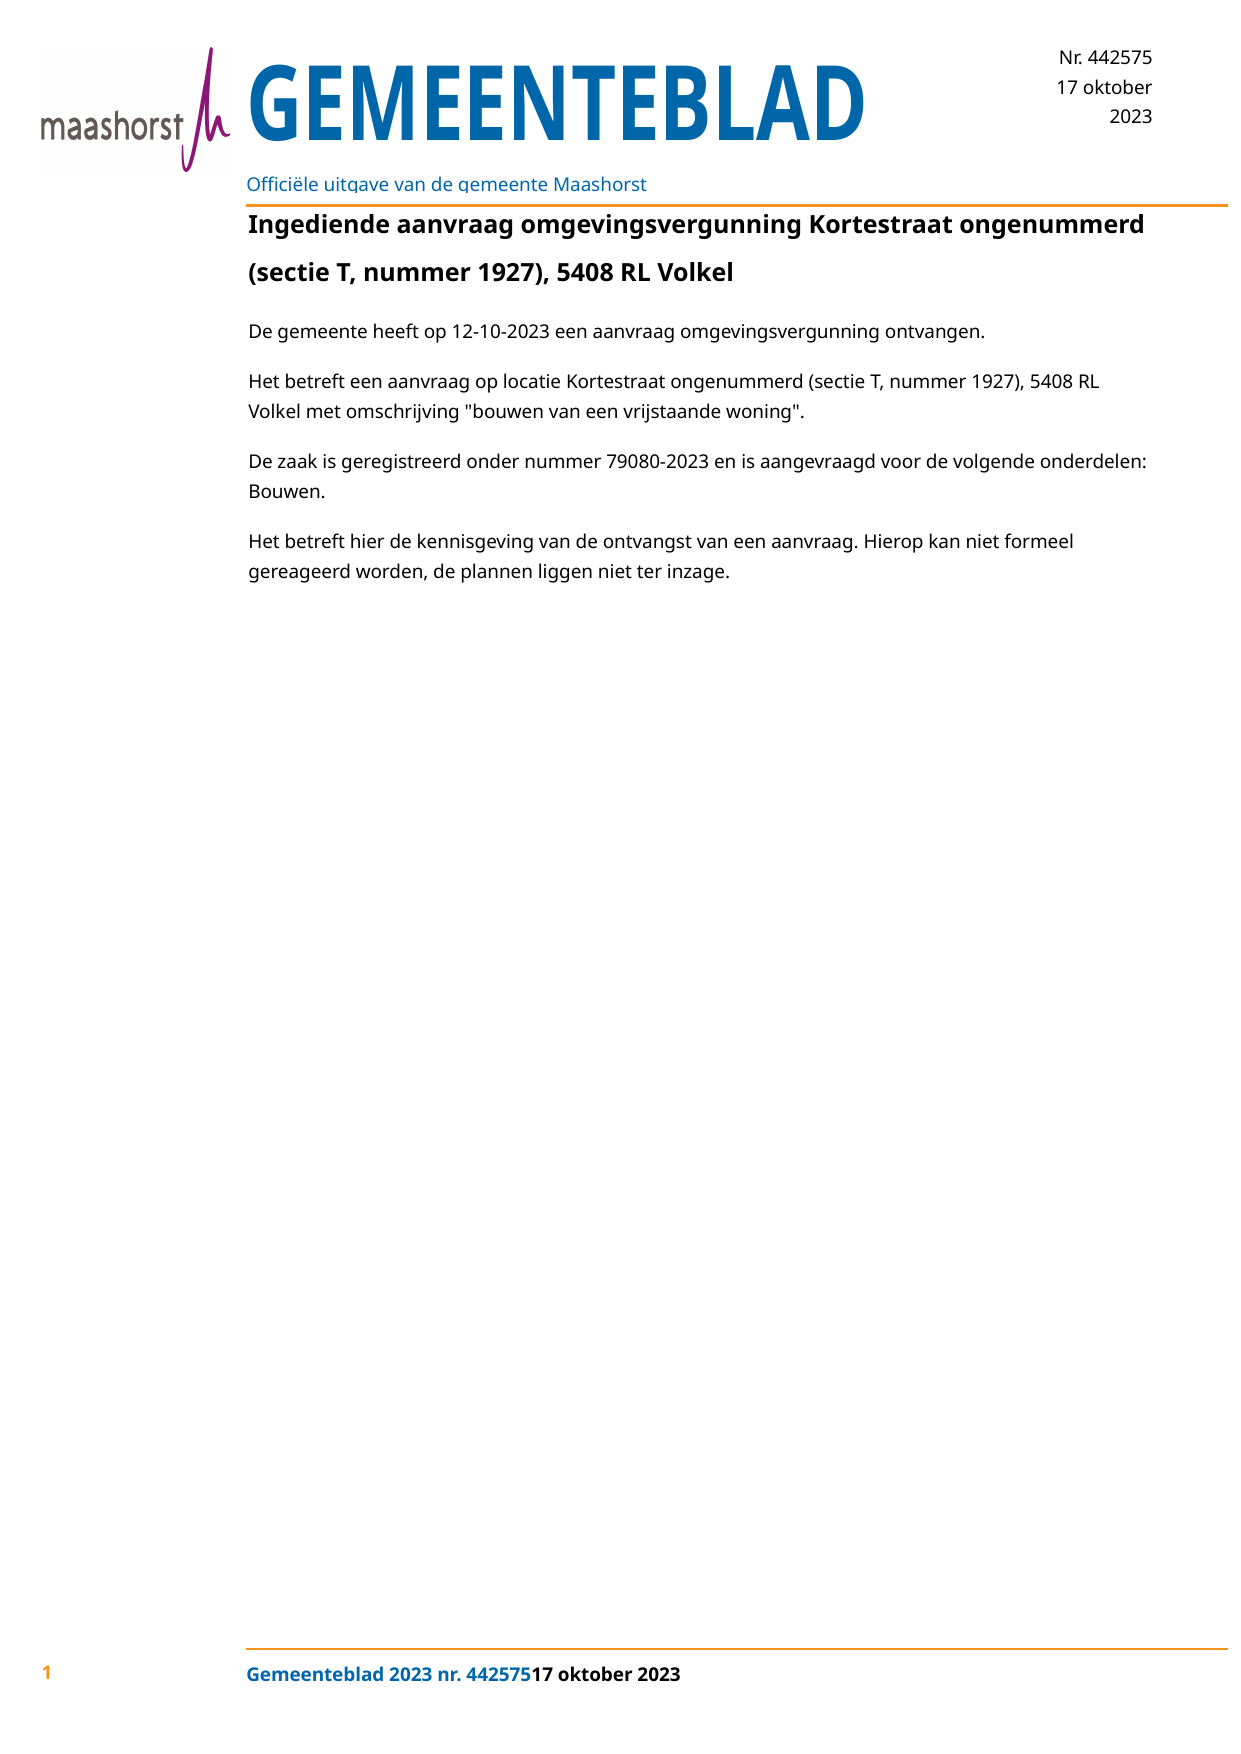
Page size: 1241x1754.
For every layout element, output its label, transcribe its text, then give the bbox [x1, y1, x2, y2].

picture [41, 47, 231, 172]
text Het betreft hier de kennisgeving van de ontvangst van een aanvraag. Hierop kan niet formeel gereageerd worden, de plannen liggen niet ter inzage. [248, 528, 1152, 584]
text De zaak is geregistreerd onder nummer 79080-2023 en is aangevraagd voor de volgende onderdelen: Bouwen. [248, 448, 1152, 504]
text De gemeente heeft op 12-10-2023 een aanvraag omgevingsvergunning ontvangen. [248, 318, 1152, 344]
text Het betreft een aanvraag op locatie Kortestraat ongenummerd (sectie T, nummer 1927), 5408 RL Volkel met omschrijving "bouwen van een vrijstaande woning". [248, 368, 1152, 424]
text Ingediende aanvraag omgevingsvergunning Kortestraat ongenummerd (sectie T, nummer 1927), 5408 RL Volkel [248, 207, 1152, 288]
